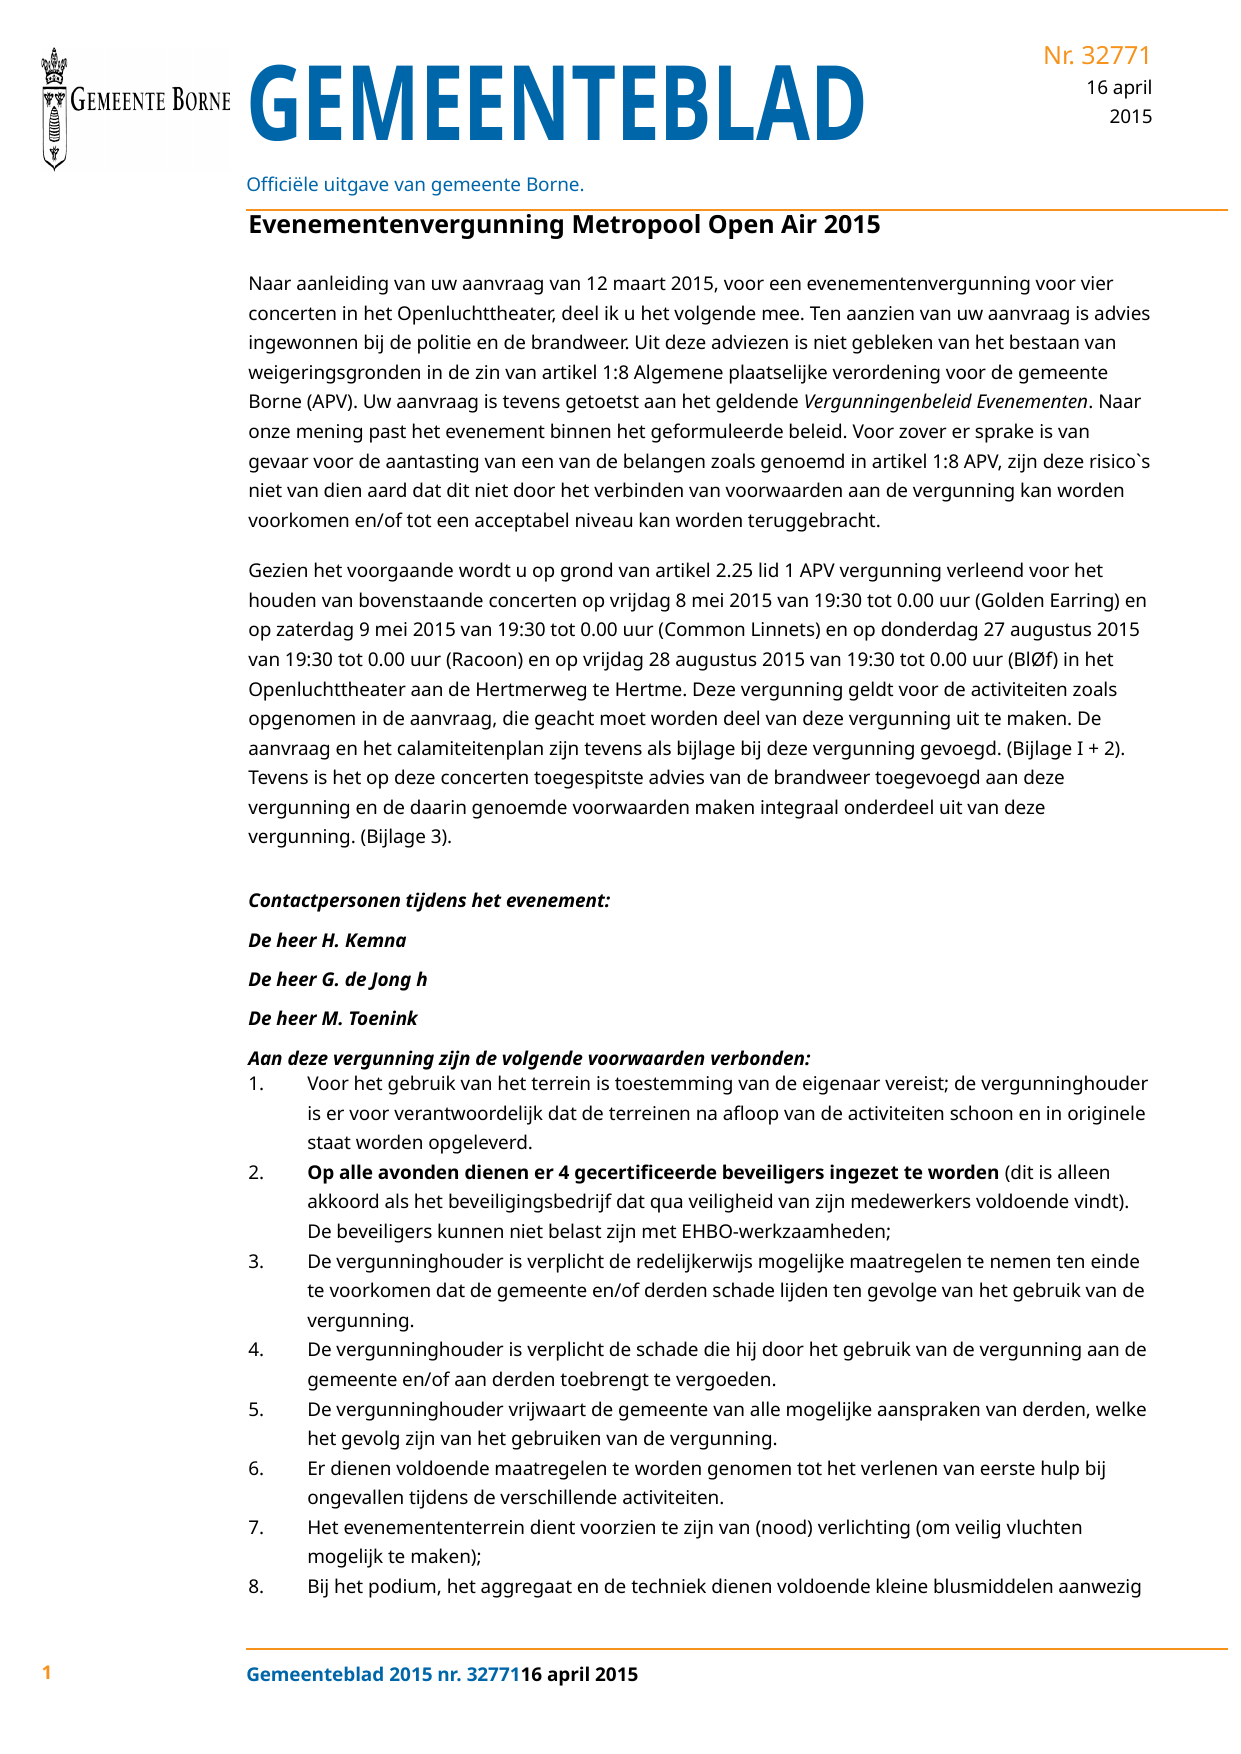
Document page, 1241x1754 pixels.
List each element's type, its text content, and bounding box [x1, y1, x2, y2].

list De vergunninghouder is verplicht de schade die hij door het gebruik van de vergunning aan de gemeente en/of aan derden toebrengt te vergoeden. [248, 1337, 1152, 1392]
list Er dienen voldoende maatregelen te worden genomen tot het verlenen van eerste hulp bij ongevallen tijdens de verschillende activiteiten. [248, 1455, 1152, 1510]
list De vergunninghouder vrijwaart de gemeente van alle mogelijke aanspraken van derden, welke het gevolg zijn van het gebruiken van de vergunning. [248, 1396, 1152, 1451]
picture [41, 47, 231, 172]
text Aan deze vergunning zijn de volgende voorwaarden verbonden: [248, 1045, 1152, 1070]
list Bij het podium, het aggregaat en de techniek dienen voldoende kleine blusmiddelen aanwezig [248, 1573, 1152, 1599]
list Het evenemententerrein dient voorzien te zijn van (nood) verlichting (om veilig vluchten mogelijk te maken); [248, 1514, 1152, 1569]
list De vergunninghouder is verplicht de redelijkerwijs mogelijke maatregelen te nemen ten einde te voorkomen dat de gemeente en/of derden schade lijden ten gevolge van het gebruik van de vergunning. [248, 1248, 1152, 1333]
list Op alle avonden dienen er 4 gecertificeerde beveiligers ingezet te worden (dit is alleen akkoord als het beveiligingsbedrijf dat qua veiligheid van zijn medewerkers voldoende vindt). De beveiligers kunnen niet belast zijn met EHBO-werkzaamheden; [248, 1159, 1152, 1244]
text De heer M. Toenink [248, 1005, 1152, 1031]
text Evenementenvergunning Metropool Open Air 2015 [248, 211, 1152, 241]
text Naar aanleiding van uw aanvraag van 12 maart 2015, voor een evenementenvergunning voor vier concerten in het Openluchttheater, deel ik u het volgende mee. Ten aanzien van uw aanvraag is advies ingewonnen bij de politie en de brandweer. Uit deze adviezen is niet gebleken van het bestaan van weigeringsgronden in de zin van artikel 1:8 Algemene plaatselijke verordening voor de gemeente Borne (APV). Uw aanvraag is tevens getoetst aan het geldende Vergunningenbeleid Evenementen. Naar onze mening past het evenement binnen het geformuleerde beleid. Voor zover er sprake is van gevaar voor de aantasting van een van de belangen zoals genoemd in artikel 1:8 APV, zijn deze risico`s niet van dien aard dat dit niet door het verbinden van voorwaarden aan de vergunning kan worden voorkomen en/of tot een acceptabel niveau kan worden teruggebracht. [248, 270, 1152, 533]
text Gezien het voorgaande wordt u op grond van artikel 2.25 lid 1 APV vergunning verleend voor het houden van bovenstaande concerten op vrijdag 8 mei 2015 van 19:30 tot 0.00 uur (Golden Earring) en op zaterdag 9 mei 2015 van 19:30 tot 0.00 uur (Common Linnets) en op donderdag 27 augustus 2015 van 19:30 tot 0.00 uur (Racoon) en op vrijdag 28 augustus 2015 van 19:30 tot 0.00 uur (BlØf) in het Openluchttheater aan de Hertmerweg te Hertme. Deze vergunning geldt voor de activiteiten zoals opgenomen in de aanvraag, die geacht moet worden deel van deze vergunning uit te maken. De aanvraag en het calamiteitenplan zijn tevens als bijlage bij deze vergunning gevoegd. (Bijlage I + 2). Tevens is het op deze concerten toegespitste advies van de brandweer toegevoegd aan deze vergunning en de daarin genoemde voorwaarden maken integraal onderdeel uit van deze vergunning. (Bijlage 3). [248, 557, 1152, 849]
text Contactpersonen tijdens het evenement: [248, 888, 1152, 913]
text De heer H. Kemna [248, 927, 1152, 953]
text De heer G. de Jong h [248, 966, 1152, 992]
list Voor het gebruik van het terrein is toestemming van de eigenaar vereist; de vergunninghouder is er voor verantwoordelijk dat de terreinen na afloop van de activiteiten schoon en in originele staat worden opgeleverd. [248, 1070, 1152, 1155]
